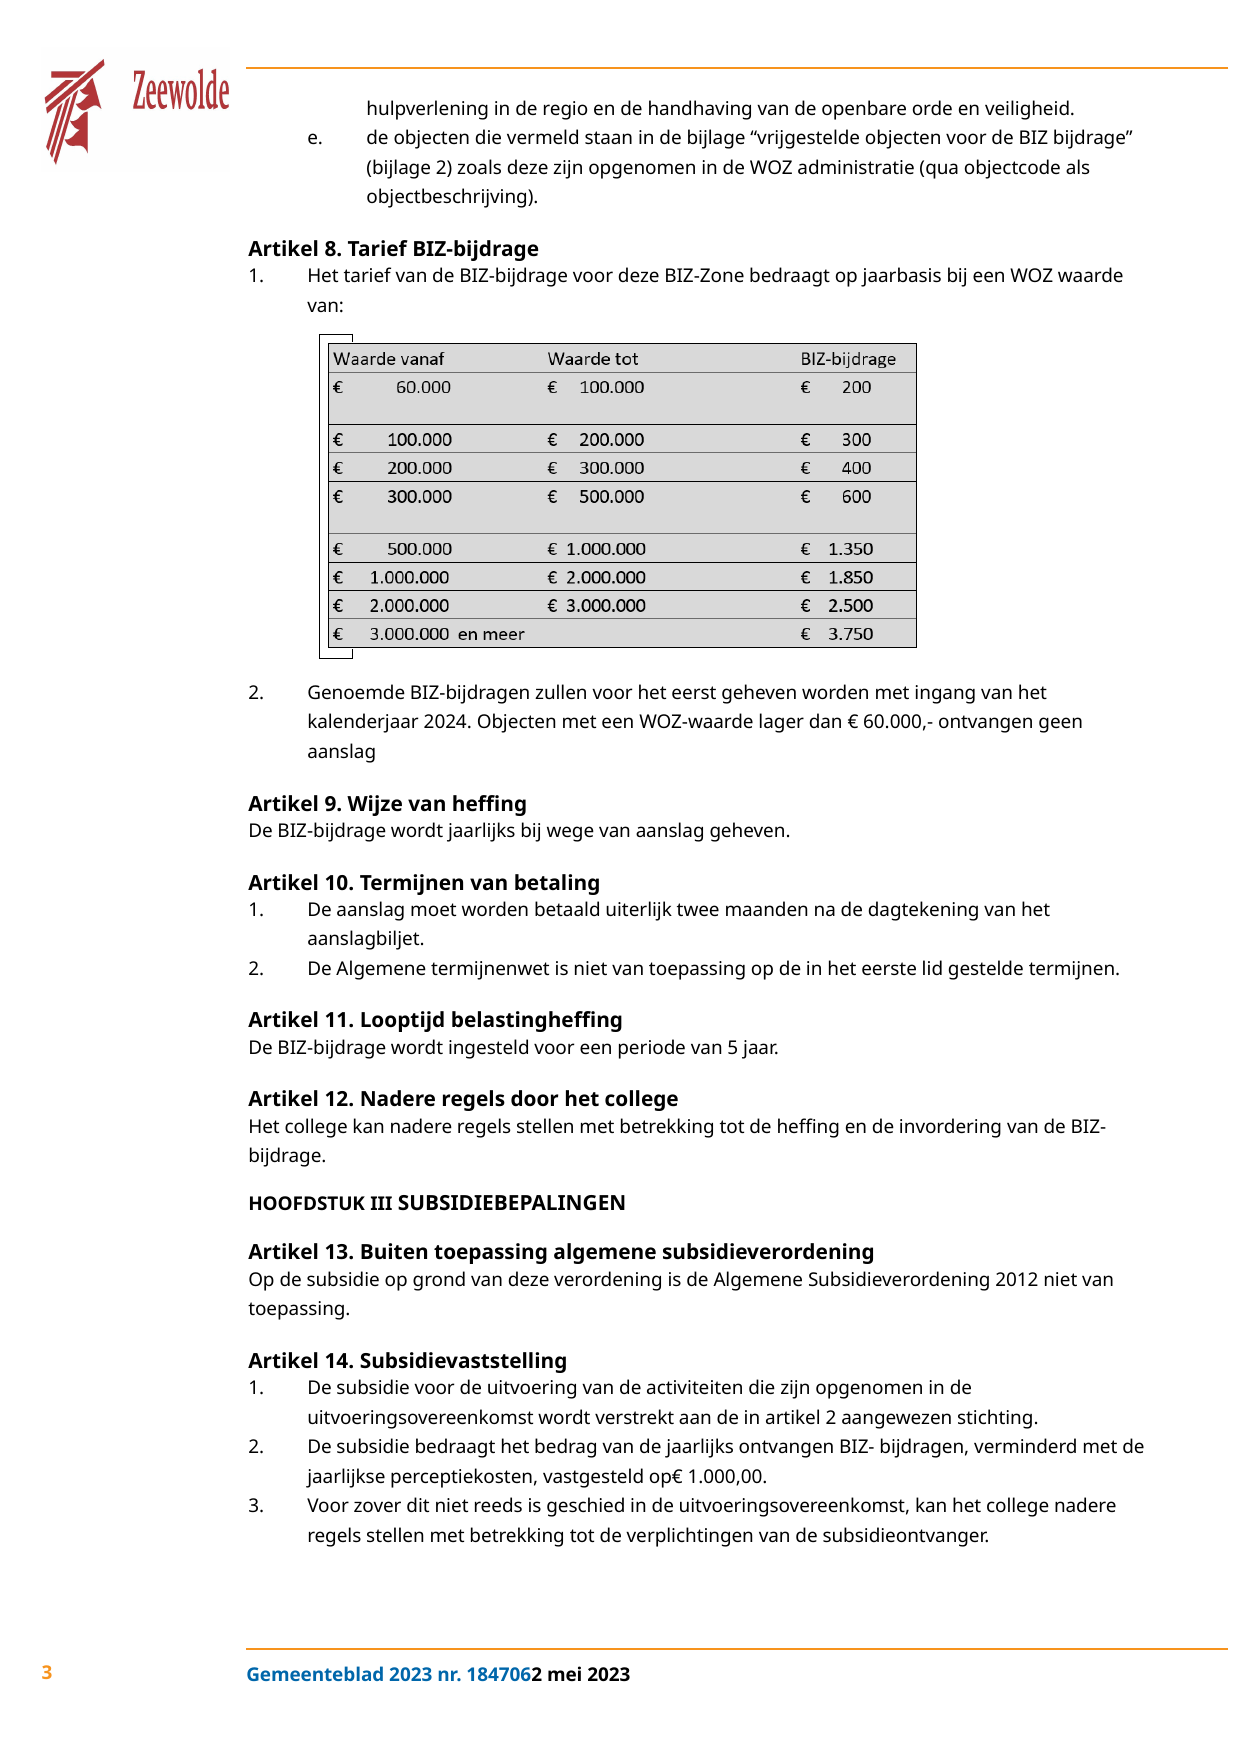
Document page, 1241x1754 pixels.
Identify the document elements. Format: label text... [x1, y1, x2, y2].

text De BIZ-bijdrage wordt jaarlijks bij wege van aanslag geheven. [248, 817, 1152, 843]
list De Algemene termijnenwet is niet van toepassing op de in het eerste lid gestelde termijnen. [248, 955, 1152, 981]
text Artikel 8. Tarief BIZ-bijdrage [248, 234, 1152, 262]
text Artikel 12. Nadere regels door het college [248, 1084, 1152, 1113]
text De BIZ-bijdrage wordt ingesteld voor een periode van 5 jaar. [248, 1034, 1152, 1060]
text HOOFDSTUK III SUBSIDIEBEPALINGEN [248, 1188, 1152, 1217]
text Artikel 14. Subsidievaststelling [248, 1346, 1152, 1374]
list Het tarief van de BIZ-bijdrage voor deze BIZ-Zone bedraagt op jaarbasis bij een WOZ waarde van: [248, 262, 1152, 318]
text Artikel 9. Wijze van heffing [248, 789, 1152, 817]
picture [327, 342, 919, 649]
picture [41, 47, 231, 172]
list De aanslag moet worden betaald uiterlijk twee maanden na de dagtekening van het aanslagbiljet. [248, 896, 1152, 951]
list hulpverlening in de regio en de handhaving van de openbare orde en veiligheid. [307, 95, 1152, 121]
text Artikel 13. Buiten toepassing algemene subsidieverordening [248, 1237, 1152, 1266]
text Op de subsidie op grond van deze verordening is de Algemene Subsidieverordening 2012 niet van toepassing. [248, 1266, 1152, 1321]
list De subsidie voor de uitvoering van de activiteiten die zijn opgenomen in de uitvoeringsovereenkomst wordt verstrekt aan de in artikel 2 aangewezen stichting. [248, 1374, 1152, 1429]
list De subsidie bedraagt het bedrag van de jaarlijks ontvangen BIZ- bijdragen, verminderd met de jaarlijkse perceptiekosten, vastgesteld op€ 1.000,00. [248, 1433, 1152, 1489]
list Voor zover dit niet reeds is geschied in de uitvoeringsovereenkomst, kan het college nadere regels stellen met betrekking tot de verplichtingen van de subsidieontvanger. [248, 1493, 1152, 1548]
list Genoemde BIZ-bijdragen zullen voor het eerst geheven worden met ingang van het kalenderjaar 2024. Objecten met een WOZ-waarde lager dan € 60.000,- ontvangen geen aanslag [248, 679, 1152, 764]
list de objecten die vermeld staan in de bijlage “vrijgestelde objecten voor de BIZ bijdrage” (bijlage 2) zoals deze zijn opgenomen in de WOZ administratie (qua objectcode als objectbeschrijving). [307, 124, 1152, 209]
text Artikel 10. Termijnen van betaling [248, 868, 1152, 896]
text Artikel 11. Looptijd belastingheffing [248, 1006, 1152, 1034]
text Het college kan nadere regels stellen met betrekking tot de heffing en de invordering van de BIZ-bijdrage. [248, 1113, 1152, 1168]
